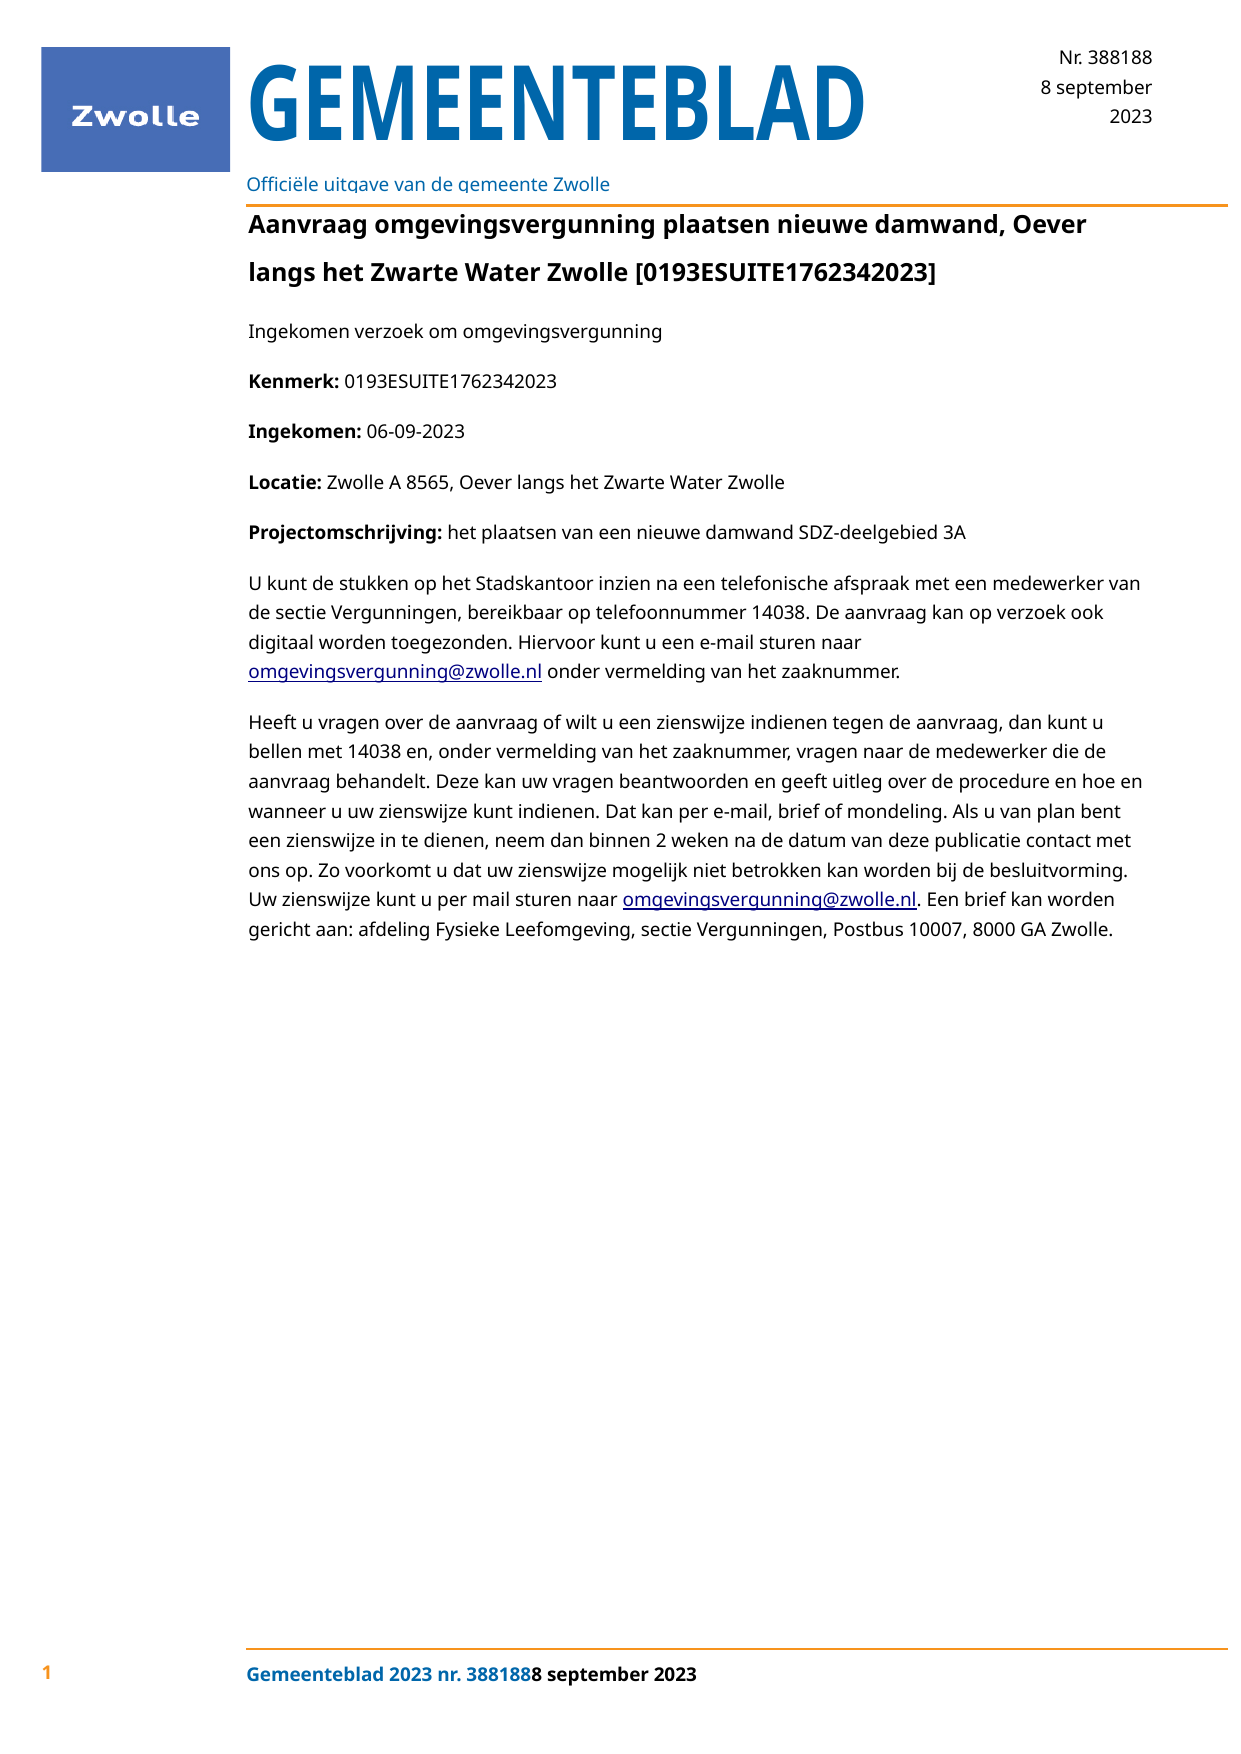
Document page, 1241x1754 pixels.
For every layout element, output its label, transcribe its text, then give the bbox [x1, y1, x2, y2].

text Ingekomen: 06-09-2023 [248, 419, 1152, 444]
picture [41, 47, 231, 172]
text Ingekomen verzoek om omgevingsvergunning [248, 318, 1152, 344]
text Locatie: Zwolle A 8565, Oever langs het Zwarte Water Zwolle [248, 469, 1152, 495]
text Kenmerk: 0193ESUITE1762342023 [248, 368, 1152, 394]
text Projectomschrijving: het plaatsen van een nieuwe damwand SDZ-deelgebied 3A [248, 519, 1152, 545]
text Aanvraag omgevingsvergunning plaatsen nieuwe damwand, Oever langs het Zwarte Water Zwolle [0193ESUITE1762342023] [248, 207, 1152, 288]
text Heeft u vragen over de aanvraag of wilt u een zienswijze indienen tegen de aanvraag, dan kunt u bellen met 14038 en, onder vermelding van het zaaknummer, vragen naar de medewerker die de aanvraag behandelt. Deze kan uw vragen beantwoorden en geeft uitleg over de procedure en hoe en wanneer u uw zienswijze kunt indienen. Dat kan per e-mail, brief of mondeling. Als u van plan bent een zienswijze in te dienen, neem dan binnen 2 weken na de datum van deze publicatie contact met ons op. Zo voorkomt u dat uw zienswijze mogelijk niet betrokken kan worden bij de besluitvorming. Uw zienswijze kunt u per mail sturen naar omgevingsvergunning@zwolle.nl. Een brief kan worden gericht aan: afdeling Fysieke Leefomgeving, sectie Vergunningen, Postbus 10007, 8000 GA Zwolle. [248, 709, 1152, 942]
text U kunt de stukken op het Stadskantoor inzien na een telefonische afspraak met een medewerker van de sectie Vergunningen, bereikbaar op telefoonnummer 14038. De aanvraag kan op verzoek ook digitaal worden toegezonden. Hiervoor kunt u een e-mail sturen naar omgevingsvergunning@zwolle.nl onder vermelding van het zaaknummer. [248, 570, 1152, 684]
